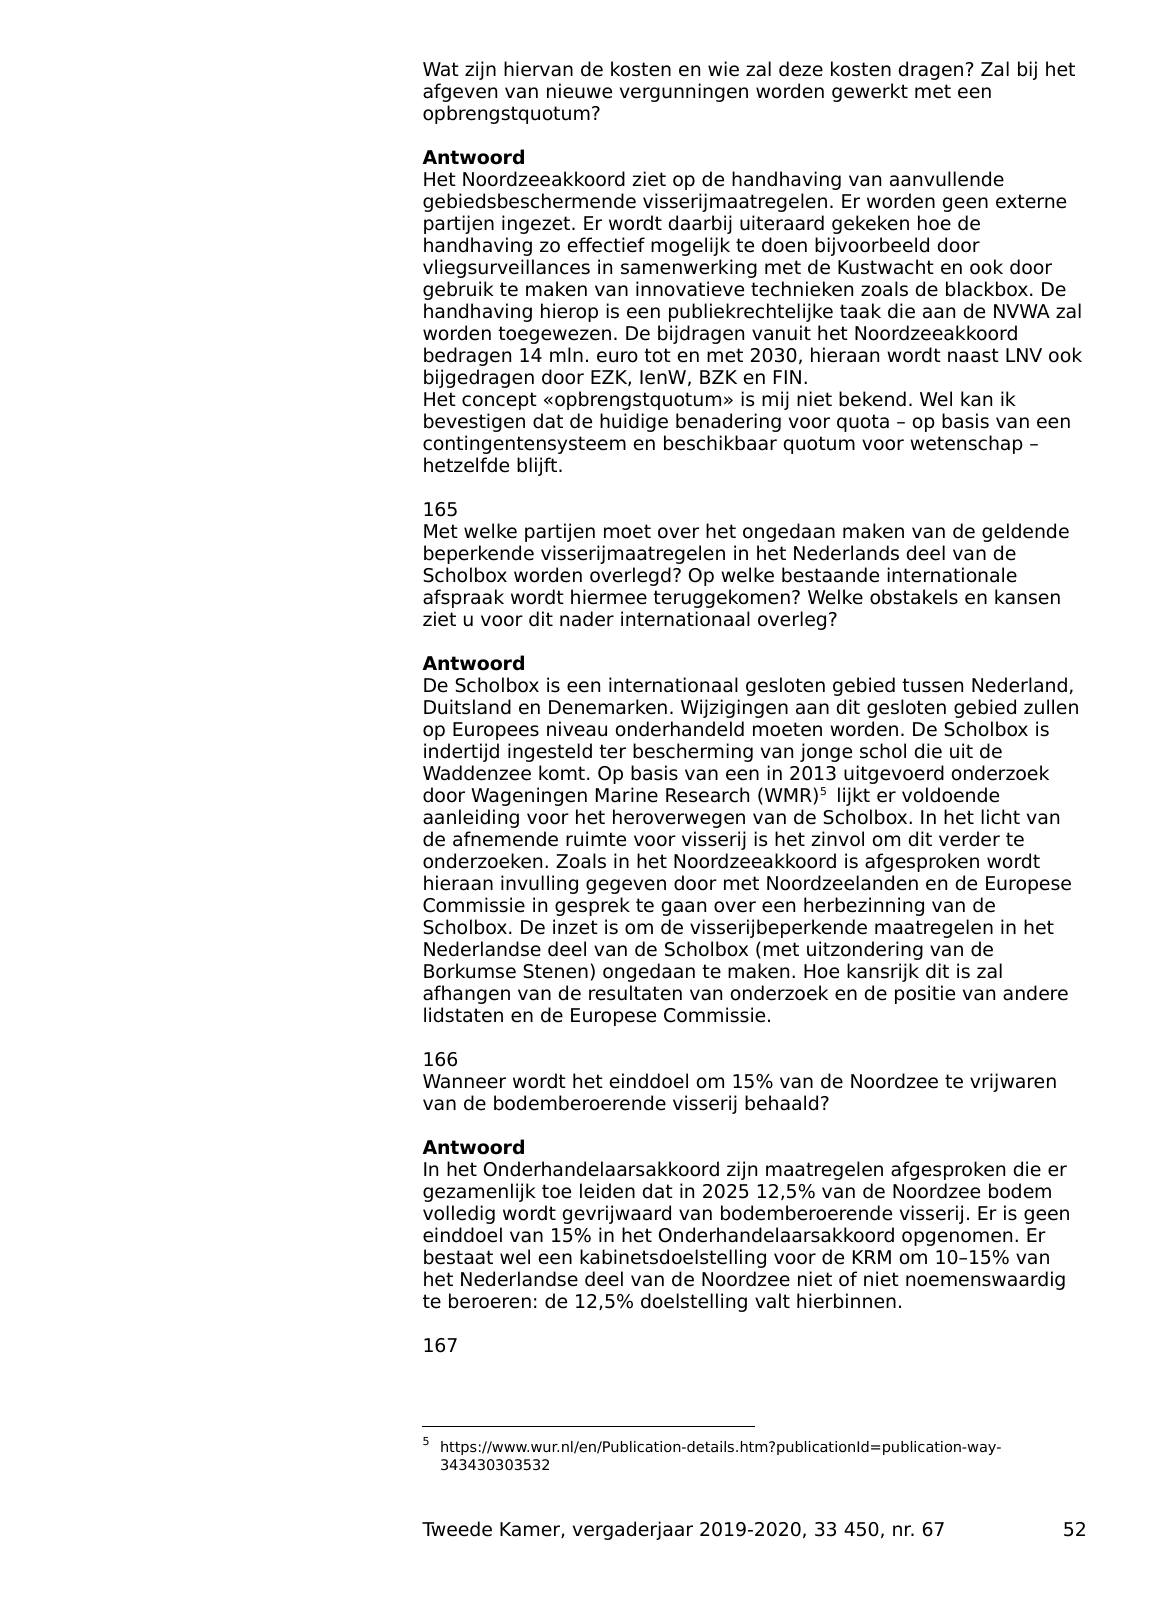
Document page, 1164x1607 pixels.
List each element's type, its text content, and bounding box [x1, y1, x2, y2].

text https://www.wur.nl/en/Publication-details.htm?publicationId=publication-way-343430303532 [422, 1435, 1087, 1474]
text Wanneer wordt het einddoel om 15% van de Noordzee te vrijwaren van de bodemberoerende visserij behaald? [422, 1071, 1087, 1115]
text Het concept «opbrengstquotum» is mij niet bekend. Wel kan ik bevestigen dat de huidige benadering voor quota – op basis van een contingentensysteem en beschikbaar quotum voor wetenschap – hetzelfde blijft. [422, 389, 1087, 477]
text 167 [422, 1335, 1087, 1357]
text Wat zijn hiervan de kosten en wie zal deze kosten dragen? Zal bij het afgeven van nieuwe vergunningen worden gewerkt met een opbrengstquotum? [422, 59, 1087, 125]
text Antwoord [422, 147, 1087, 169]
text In het Onderhandelaarsakkoord zijn maatregelen afgesproken die er gezamenlijk toe leiden dat in 2025 12,5% van de Noordzee bodem volledig wordt gevrijwaard van bodemberoerende visserij. Er is geen einddoel van 15% in het Onderhandelaarsakkoord opgenomen. Er bestaat wel een kabinetsdoelstelling voor de KRM om 10–15% van het Nederlandse deel van de Noordzee niet of niet noemenswaardig te beroeren: de 12,5% doelstelling valt hierbinnen. [422, 1159, 1087, 1313]
text Antwoord [422, 1137, 1087, 1159]
text Met welke partijen moet over het ongedaan maken van de geldende beperkende visserijmaatregelen in het Nederlands deel van de Scholbox worden overlegd? Op welke bestaande internationale afspraak wordt hiermee teruggekomen? Welke obstakels en kansen ziet u voor dit nader internationaal overleg? [422, 521, 1087, 631]
text 166 [422, 1049, 1087, 1071]
text 165 [422, 499, 1087, 521]
text Antwoord [422, 653, 1087, 675]
text Het Noordzeeakkoord ziet op de handhaving van aanvullende gebiedsbeschermende visserijmaatregelen. Er worden geen externe partijen ingezet. Er wordt daarbij uiteraard gekeken hoe de handhaving zo effectief mogelijk te doen bijvoorbeeld door vliegsurveillances in samenwerking met de Kustwacht en ook door gebruik te maken van innovatieve technieken zoals de blackbox. De handhaving hierop is een publiekrechtelijke taak die aan de NVWA zal worden toegewezen. De bijdragen vanuit het Noordzeeakkoord bedragen 14 mln. euro tot en met 2030, hieraan wordt naast LNV ook bijgedragen door EZK, IenW, BZK en FIN. [422, 169, 1087, 389]
text De Scholbox is een internationaal gesloten gebied tussen Nederland, Duitsland en Denemarken. Wijzigingen aan dit gesloten gebied zullen op Europees niveau onderhandeld moeten worden. De Scholbox is indertijd ingesteld ter bescherming van jonge schol die uit de Waddenzee komt. Op basis van een in 2013 uitgevoerd onderzoek door Wageningen Marine Research (WMR) lijkt er voldoende aanleiding voor het heroverwegen van de Scholbox. In het licht van de afnemende ruimte voor visserij is het zinvol om dit verder te onderzoeken. Zoals in het Noordzeeakkoord is afgesproken wordt hieraan invulling gegeven door met Noordzeelanden en de Europese Commissie in gesprek te gaan over een herbezinning van de Scholbox. De inzet is om de visserijbeperkende maatregelen in het Nederlandse deel van de Scholbox (met uitzondering van de Borkumse Stenen) ongedaan te maken. Hoe kansrijk dit is zal afhangen van de resultaten van onderzoek en de positie van andere lidstaten en de Europese Commissie. [422, 675, 1087, 1027]
